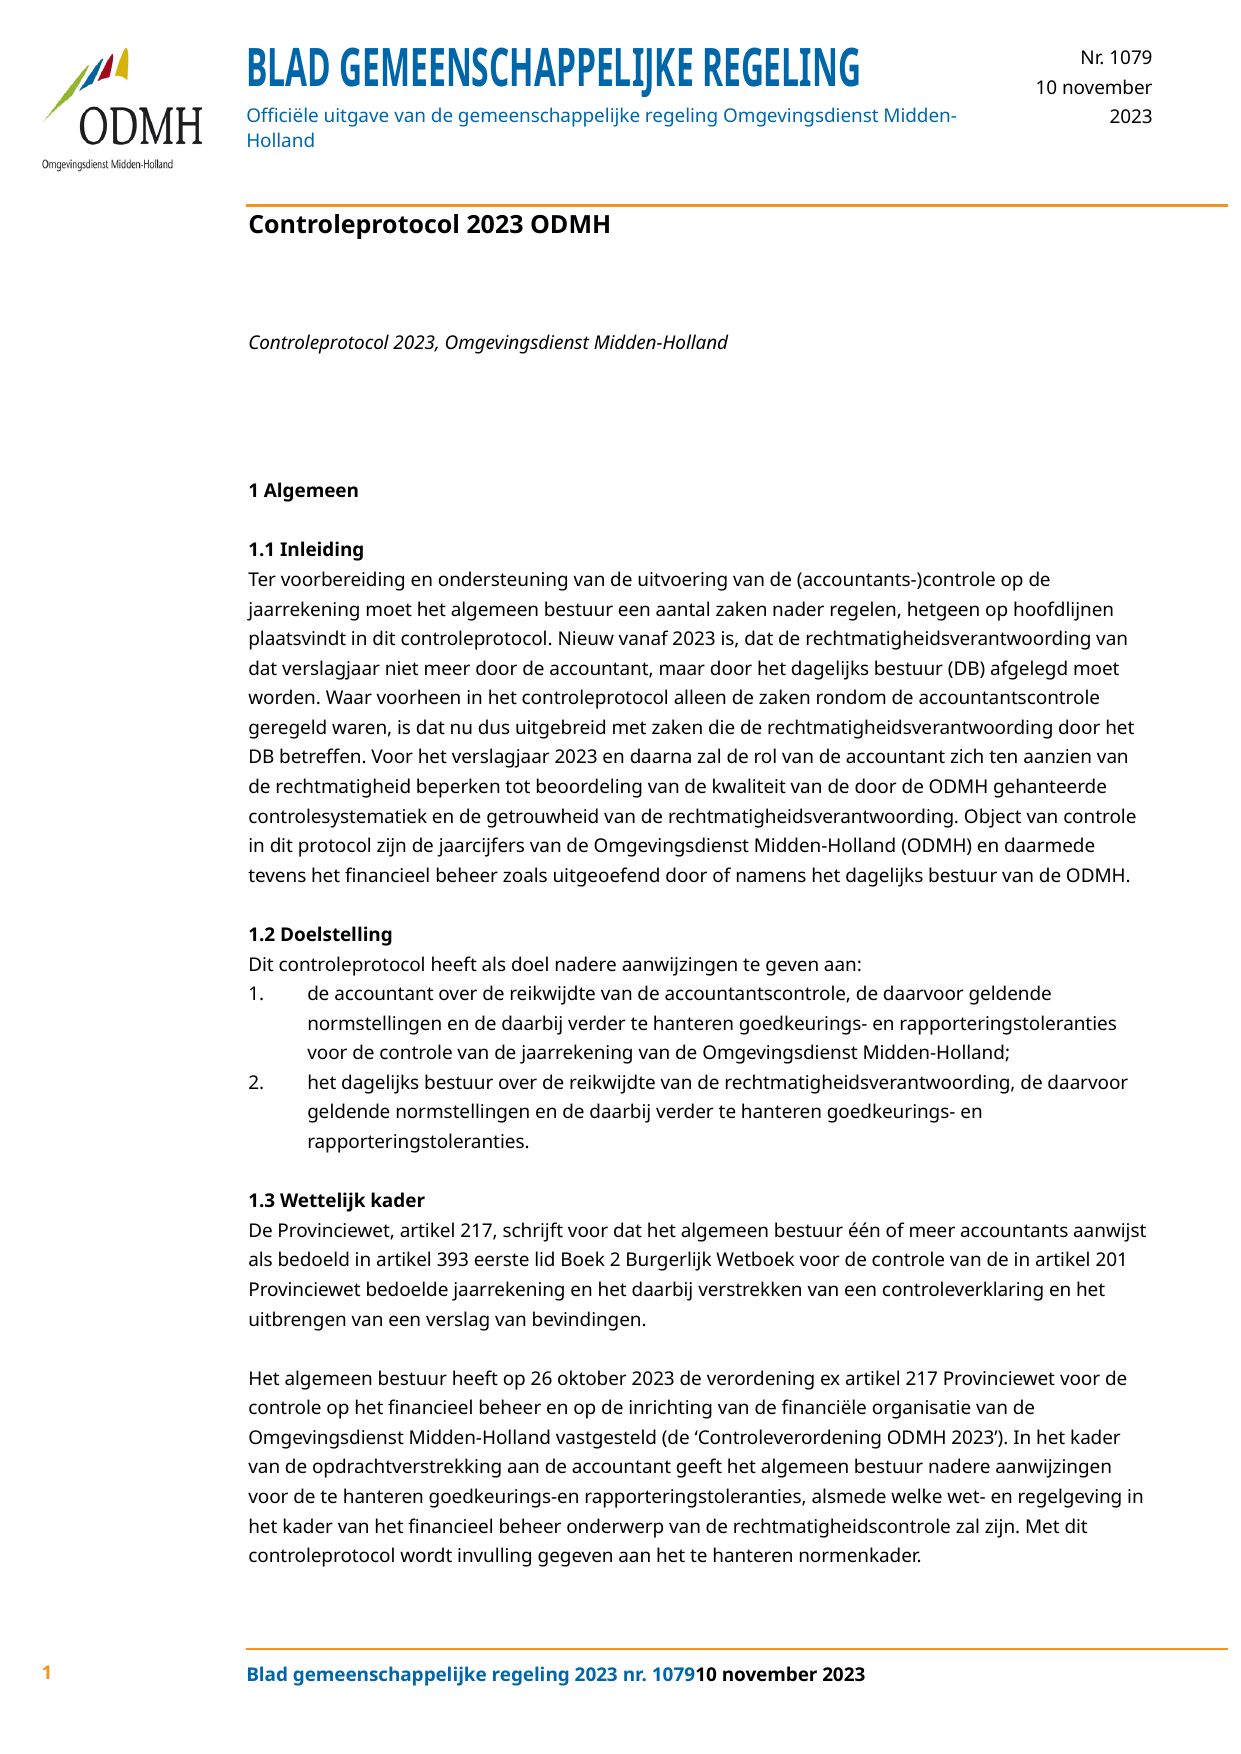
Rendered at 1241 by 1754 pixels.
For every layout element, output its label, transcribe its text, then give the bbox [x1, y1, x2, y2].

list het dagelijks bestuur over de reikwijdte van de rechtmatigheidsverantwoording, de daarvoor geldende normstellingen en de daarbij verder te hanteren goedkeurings- en rapporteringstoleranties. [248, 1069, 1152, 1154]
text Ter voorbereiding en ondersteuning van de uitvoering van de (accountants-)controle op de jaarrekening moet het algemeen bestuur een aantal zaken nader regelen, hetgeen op hoofdlijnen plaatsvindt in dit controleprotocol. Nieuw vanaf 2023 is, dat de rechtmatigheidsverantwoording van dat verslagjaar niet meer door de accountant, maar door het dagelijks bestuur (DB) afgelegd moet worden. Waar voorheen in het controleprotocol alleen de zaken rondom de accountantscontrole geregeld waren, is dat nu dus uitgebreid met zaken die de rechtmatigheidsverantwoording door het DB betreffen. Voor het verslagjaar 2023 en daarna zal de rol van de accountant zich ten aanzien van de rechtmatigheid beperken tot beoordeling van de kwaliteit van de door de ODMH gehanteerde controlesystematiek en de getrouwheid van de rechtmatigheidsverantwoording. Object van controle in dit protocol zijn de jaarcijfers van de Omgevingsdienst Midden-Holland (ODMH) en daarmede tevens het financieel beheer zoals uitgeoefend door of namens het dagelijks bestuur van de ODMH. [248, 566, 1152, 888]
text Controleprotocol 2023 ODMH [248, 207, 1152, 241]
text Controleprotocol 2023, Omgevingsdienst Midden-Holland [248, 329, 1152, 355]
list de accountant over de reikwijdte van de accountantscontrole, de daarvoor geldende normstellingen en de daarbij verder te hanteren goedkeurings- en rapporteringstoleranties voor de controle van de jaarrekening van de Omgevingsdienst Midden-Holland; [248, 980, 1152, 1065]
text 1.3 Wettelijk kader [248, 1187, 1152, 1213]
text 1.2 Doelstelling [248, 921, 1152, 947]
text Het algemeen bestuur heeft op 26 oktober 2023 de verordening ex artikel 217 Provinciewet voor de controle op het financieel beheer en op de inrichting van de financiële organisatie van de Omgevingsdienst Midden-Holland vastgesteld (de ‘Controleverordening ODMH 2023’). In het kader van de opdrachtverstrekking aan de accountant geeft het algemeen bestuur nadere aanwijzingen voor de te hanteren goedkeurings-en rapporteringstoleranties, alsmede welke wet- en regelgeving in het kader van het financieel beheer onderwerp van de rechtmatigheidscontrole zal zijn. Met dit controleprotocol wordt invulling gegeven aan het te hanteren normenkader. [248, 1365, 1152, 1568]
text De Provinciewet, artikel 217, schrijft voor dat het algemeen bestuur één of meer accountants aanwijst als bedoeld in artikel 393 eerste lid Boek 2 Burgerlijk Wetboek voor de controle van de in artikel 201 Provinciewet bedoelde jaarrekening en het daarbij verstrekken van een controleverklaring en het uitbrengen van een verslag van bevindingen. [248, 1217, 1152, 1331]
picture [41, 47, 231, 172]
text Dit controleprotocol heeft als doel nadere aanwijzingen te geven aan: [248, 951, 1152, 976]
text 1 Algemeen [248, 477, 1152, 503]
text 1.1 Inleiding [248, 537, 1152, 562]
